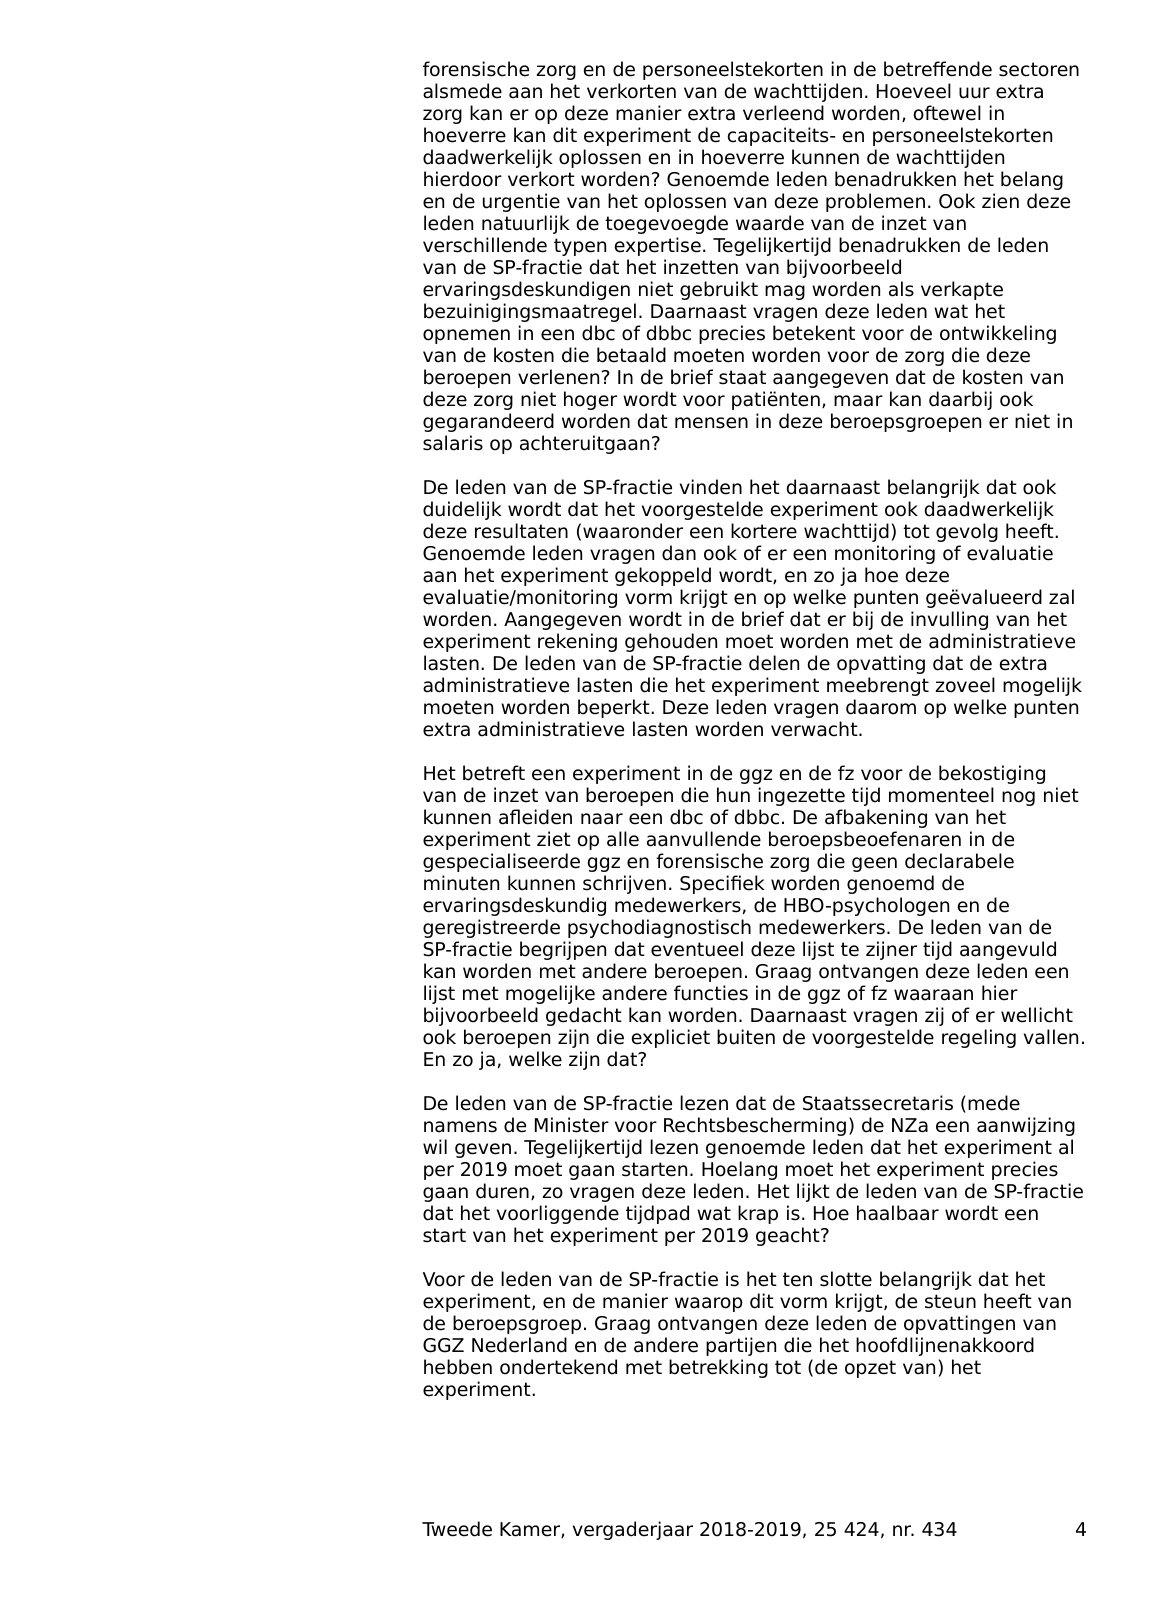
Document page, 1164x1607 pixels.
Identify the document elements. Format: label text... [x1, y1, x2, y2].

text forensische zorg en de personeelstekorten in de betreffende sectoren alsmede aan het verkorten van de wachttijden. Hoeveel uur extra zorg kan er op deze manier extra verleend worden, oftewel in hoeverre kan dit experiment de capaciteits- en personeelstekorten daadwerkelijk oplossen en in hoeverre kunnen de wachttijden hierdoor verkort worden? Genoemde leden benadrukken het belang en de urgentie van het oplossen van deze problemen. Ook zien deze leden natuurlijk de toegevoegde waarde van de inzet van verschillende typen expertise. Tegelijkertijd benadrukken de leden van de SP-fractie dat het inzetten van bijvoorbeeld ervaringsdeskundigen niet gebruikt mag worden als verkapte bezuinigingsmaatregel. Daarnaast vragen deze leden wat het opnemen in een dbc of dbbc precies betekent voor de ontwikkeling van de kosten die betaald moeten worden voor de zorg die deze beroepen verlenen? In de brief staat aangegeven dat de kosten van deze zorg niet hoger wordt voor patiënten, maar kan daarbij ook gegarandeerd worden dat mensen in deze beroepsgroepen er niet in salaris op achteruitgaan? [422, 59, 1087, 455]
text De leden van de SP-fractie vinden het daarnaast belangrijk dat ook duidelijk wordt dat het voorgestelde experiment ook daadwerkelijk deze resultaten (waaronder een kortere wachttijd) tot gevolg heeft. Genoemde leden vragen dan ook of er een monitoring of evaluatie aan het experiment gekoppeld wordt, en zo ja hoe deze evaluatie/monitoring vorm krijgt en op welke punten geëvalueerd zal worden. Aangegeven wordt in de brief dat er bij de invulling van het experiment rekening gehouden moet worden met de administratieve lasten. De leden van de SP-fractie delen de opvatting dat de extra administratieve lasten die het experiment meebrengt zoveel mogelijk moeten worden beperkt. Deze leden vragen daarom op welke punten extra administratieve lasten worden verwacht. [422, 477, 1087, 741]
text De leden van de SP-fractie lezen dat de Staatssecretaris (mede namens de Minister voor Rechtsbescherming) de NZa een aanwijzing wil geven. Tegelijkertijd lezen genoemde leden dat het experiment al per 2019 moet gaan starten. Hoelang moet het experiment precies gaan duren, zo vragen deze leden. Het lijkt de leden van de SP-fractie dat het voorliggende tijdpad wat krap is. Hoe haalbaar wordt een start van het experiment per 2019 geacht? [422, 1093, 1087, 1247]
text Voor de leden van de SP-fractie is het ten slotte belangrijk dat het experiment, en de manier waarop dit vorm krijgt, de steun heeft van de beroepsgroep. Graag ontvangen deze leden de opvattingen van GGZ Nederland en de andere partijen die het hoofdlijnenakkoord hebben ondertekend met betrekking tot (de opzet van) het experiment. [422, 1269, 1087, 1401]
text Het betreft een experiment in de ggz en de fz voor de bekostiging van de inzet van beroepen die hun ingezette tijd momenteel nog niet kunnen afleiden naar een dbc of dbbc. De afbakening van het experiment ziet op alle aanvullende beroepsbeoefenaren in de gespecialiseerde ggz en forensische zorg die geen declarabele minuten kunnen schrijven. Specifiek worden genoemd de ervaringsdeskundig medewerkers, de HBO-psychologen en de geregistreerde psychodiagnostisch medewerkers. De leden van de SP-fractie begrijpen dat eventueel deze lijst te zijner tijd aangevuld kan worden met andere beroepen. Graag ontvangen deze leden een lijst met mogelijke andere functies in de ggz of fz waaraan hier bijvoorbeeld gedacht kan worden. Daarnaast vragen zij of er wellicht ook beroepen zijn die expliciet buiten de voorgestelde regeling vallen. En zo ja, welke zijn dat? [422, 763, 1087, 1071]
